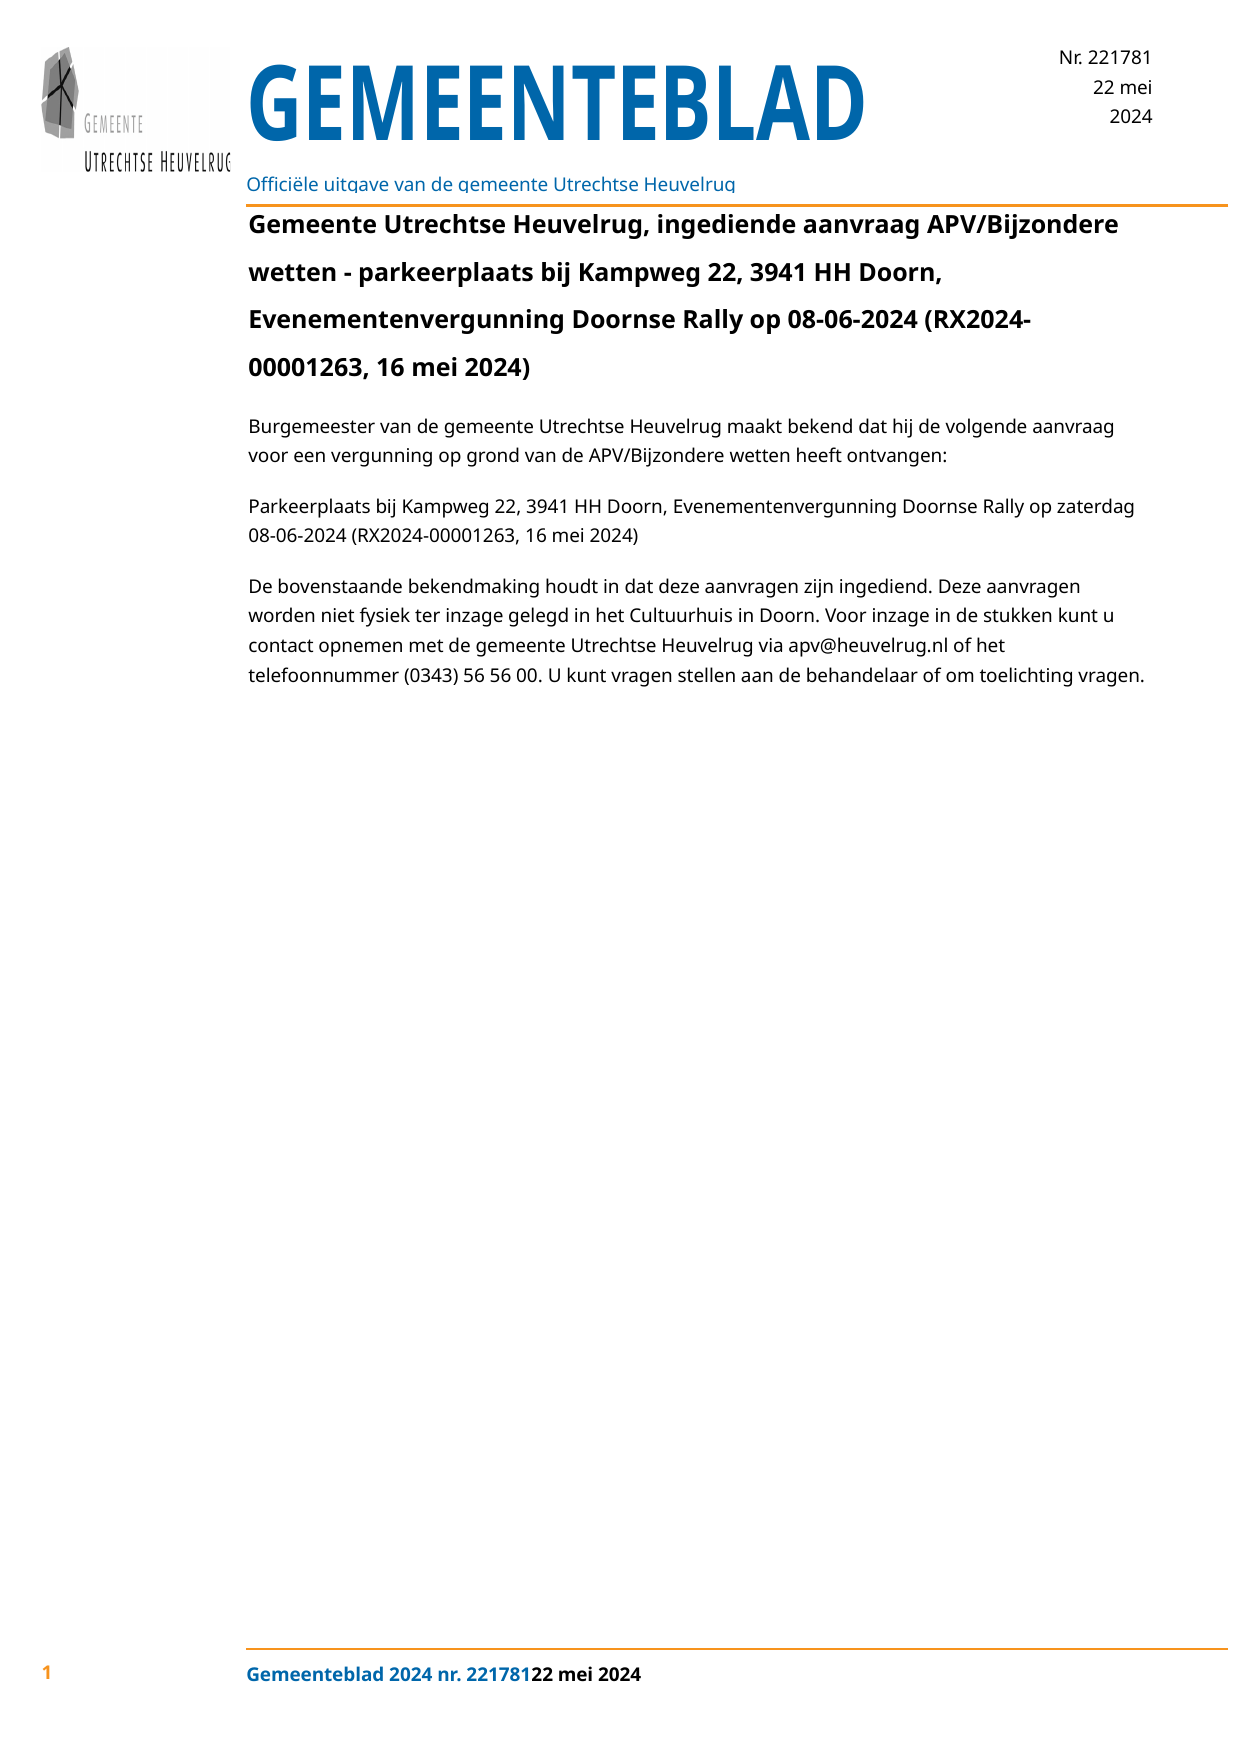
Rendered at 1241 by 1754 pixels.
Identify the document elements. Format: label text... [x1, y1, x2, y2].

text Gemeente Utrechtse Heuvelrug, ingediende aanvraag APV/Bijzondere wetten - parkeerplaats bij Kampweg 22, 3941 HH Doorn, Evenementenvergunning Doornse Rally op 08-06-2024 (RX2024-00001263, 16 mei 2024) [248, 207, 1152, 384]
text Parkeerplaats bij Kampweg 22, 3941 HH Doorn, Evenementenvergunning Doornse Rally op zaterdag 08-06-2024 (RX2024-00001263, 16 mei 2024) [248, 493, 1152, 548]
picture [41, 47, 231, 172]
text De bovenstaande bekendmaking houdt in dat deze aanvragen zijn ingediend. Deze aanvragen worden niet fysiek ter inzage gelegd in het Cultuurhuis in Doorn. Voor inzage in de stukken kunt u contact opnemen met de gemeente Utrechtse Heuvelrug via apv@heuvelrug.nl of het telefoonnummer (0343) 56 56 00. U kunt vragen stellen aan de behandelaar of om toelichting vragen. [248, 573, 1152, 688]
text Burgemeester van de gemeente Utrechtse Heuvelrug maakt bekend dat hij de volgende aanvraag voor een vergunning op grond van de APV/Bijzondere wetten heeft ontvangen: [248, 413, 1152, 468]
